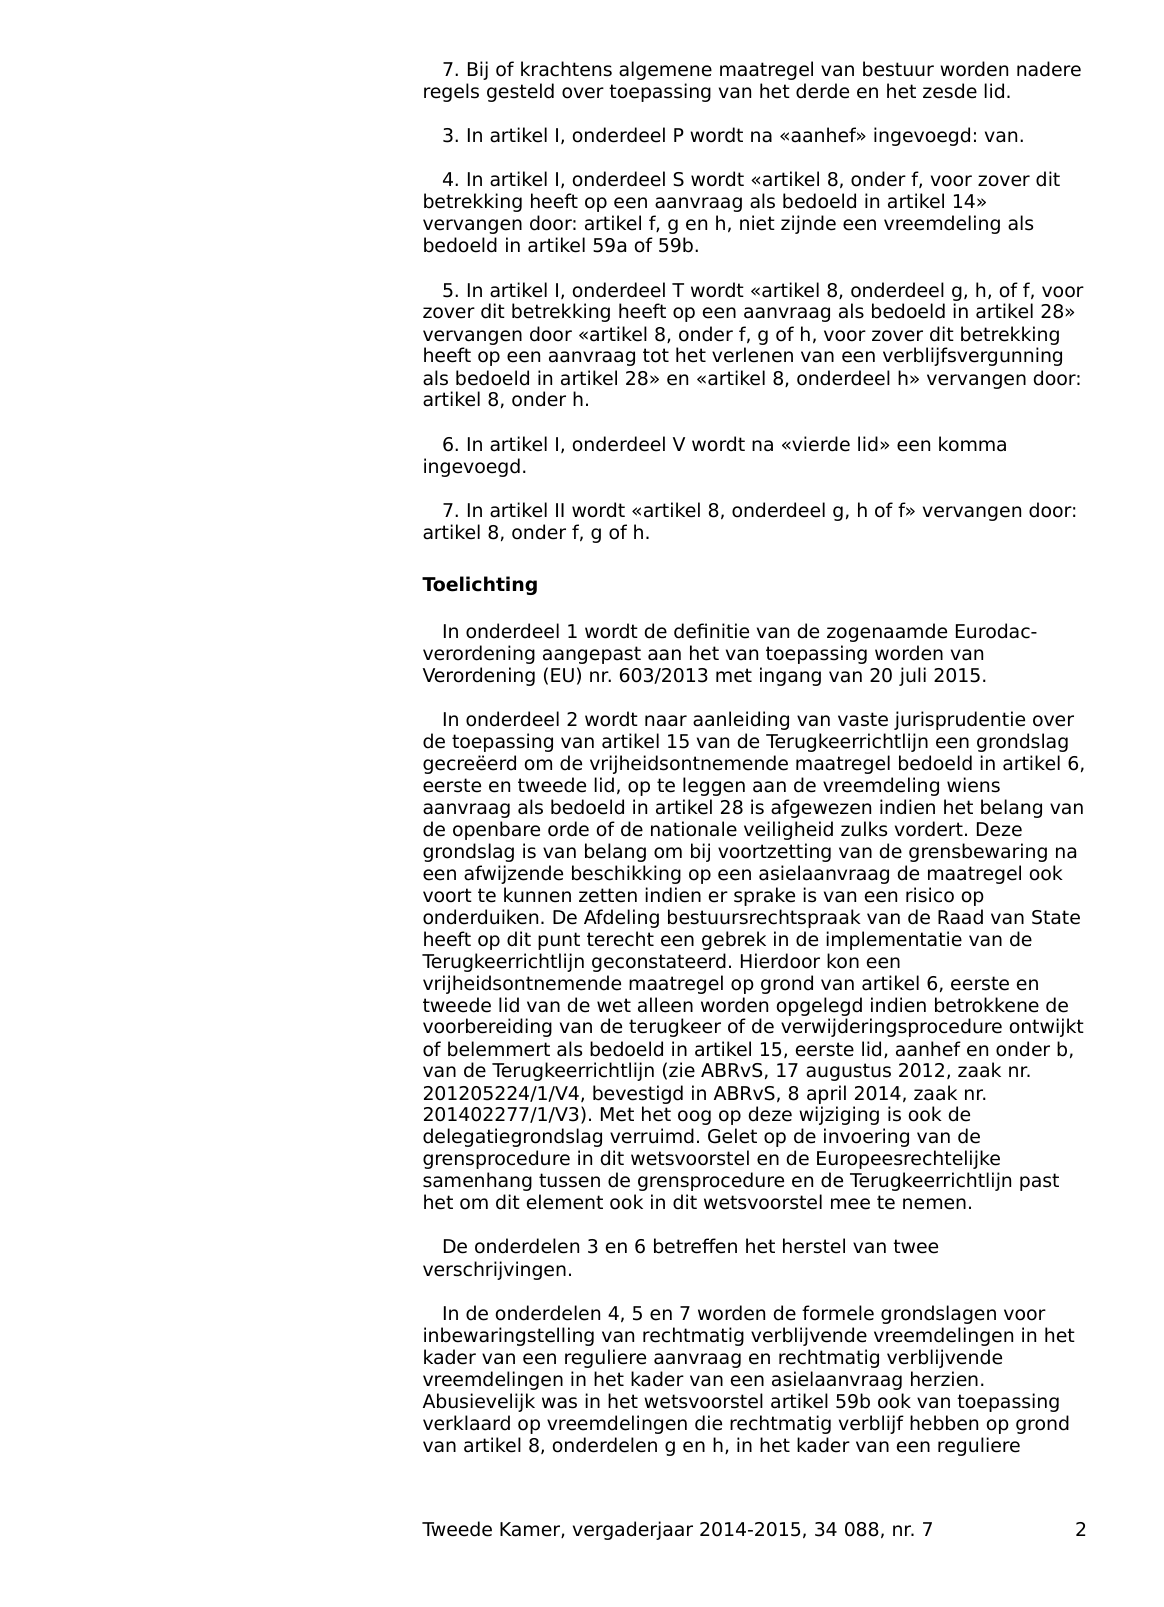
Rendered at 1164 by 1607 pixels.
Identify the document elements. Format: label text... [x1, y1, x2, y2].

text 7. In artikel II wordt «artikel 8, onderdeel g, h of f» vervangen door: artikel 8, onder f, g of h. [422, 500, 1087, 544]
subtitle Toelichting [422, 574, 1087, 596]
text In onderdeel 2 wordt naar aanleiding van vaste jurisprudentie over de toepassing van artikel 15 van de Terugkeerrichtlijn een grondslag gecreëerd om de vrijheidsontnemende maatregel bedoeld in artikel 6, eerste en tweede lid, op te leggen aan de vreemdeling wiens aanvraag als bedoeld in artikel 28 is afgewezen indien het belang van de openbare orde of de nationale veiligheid zulks vordert. Deze grondslag is van belang om bij voortzetting van de grensbewaring na een afwijzende beschikking op een asielaanvraag de maatregel ook voort te kunnen zetten indien er sprake is van een risico op onderduiken. De Afdeling bestuursrechtspraak van de Raad van State heeft op dit punt terecht een gebrek in de implementatie van de Terugkeerrichtlijn geconstateerd. Hierdoor kon een vrijheidsontnemende maatregel op grond van artikel 6, eerste en tweede lid van de wet alleen worden opgelegd indien betrokkene de voorbereiding van de terugkeer of de verwijderingsprocedure ontwijkt of belemmert als bedoeld in artikel 15, eerste lid, aanhef en onder b, van de Terugkeerrichtlijn (zie ABRvS, 17 augustus 2012, zaak nr. 201205224/1/V4, bevestigd in ABRvS, 8 april 2014, zaak nr. 201402277/1/V3). Met het oog op deze wijziging is ook de delegatiegrondslag verruimd. Gelet op de invoering van de grensprocedure in dit wetsvoorstel en de Europeesrechtelijke samenhang tussen de grensprocedure en de Terugkeerrichtlijn past het om dit element ook in dit wetsvoorstel mee te nemen. [422, 709, 1087, 1214]
text 7. Bij of krachtens algemene maatregel van bestuur worden nadere regels gesteld over toepassing van het derde en het zesde lid. [422, 59, 1087, 103]
text 6. In artikel I, onderdeel V wordt na «vierde lid» een komma ingevoegd. [422, 433, 1087, 477]
text In onderdeel 1 wordt de definitie van de zogenaamde Eurodac-verordening aangepast aan het van toepassing worden van Verordening (EU) nr. 603/2013 met ingang van 20 juli 2015. [422, 621, 1087, 687]
text In de onderdelen 4, 5 en 7 worden de formele grondslagen voor inbewaringstelling van rechtmatig verblijvende vreemdelingen in het kader van een reguliere aanvraag en rechtmatig verblijvende vreemdelingen in het kader van een asielaanvraag herzien. Abusievelijk was in het wetsvoorstel artikel 59b ook van toepassing verklaard op vreemdelingen die rechtmatig verblijf hebben op grond van artikel 8, onderdelen g en h, in het kader van een reguliere [422, 1303, 1087, 1456]
text 4. In artikel I, onderdeel S wordt «artikel 8, onder f, voor zover dit betrekking heeft op een aanvraag als bedoeld in artikel 14» vervangen door: artikel f, g en h, niet zijnde een vreemdeling als bedoeld in artikel 59a of 59b. [422, 169, 1087, 257]
text 3. In artikel I, onderdeel P wordt na «aanhef» ingevoegd: van. [422, 125, 1087, 147]
text De onderdelen 3 en 6 betreffen het herstel van twee verschrijvingen. [422, 1236, 1087, 1280]
text 5. In artikel I, onderdeel T wordt «artikel 8, onderdeel g, h, of f, voor zover dit betrekking heeft op een aanvraag als bedoeld in artikel 28» vervangen door «artikel 8, onder f, g of h, voor zover dit betrekking heeft op een aanvraag tot het verlenen van een verblijfsvergunning als bedoeld in artikel 28» en «artikel 8, onderdeel h» vervangen door: artikel 8, onder h. [422, 279, 1087, 411]
